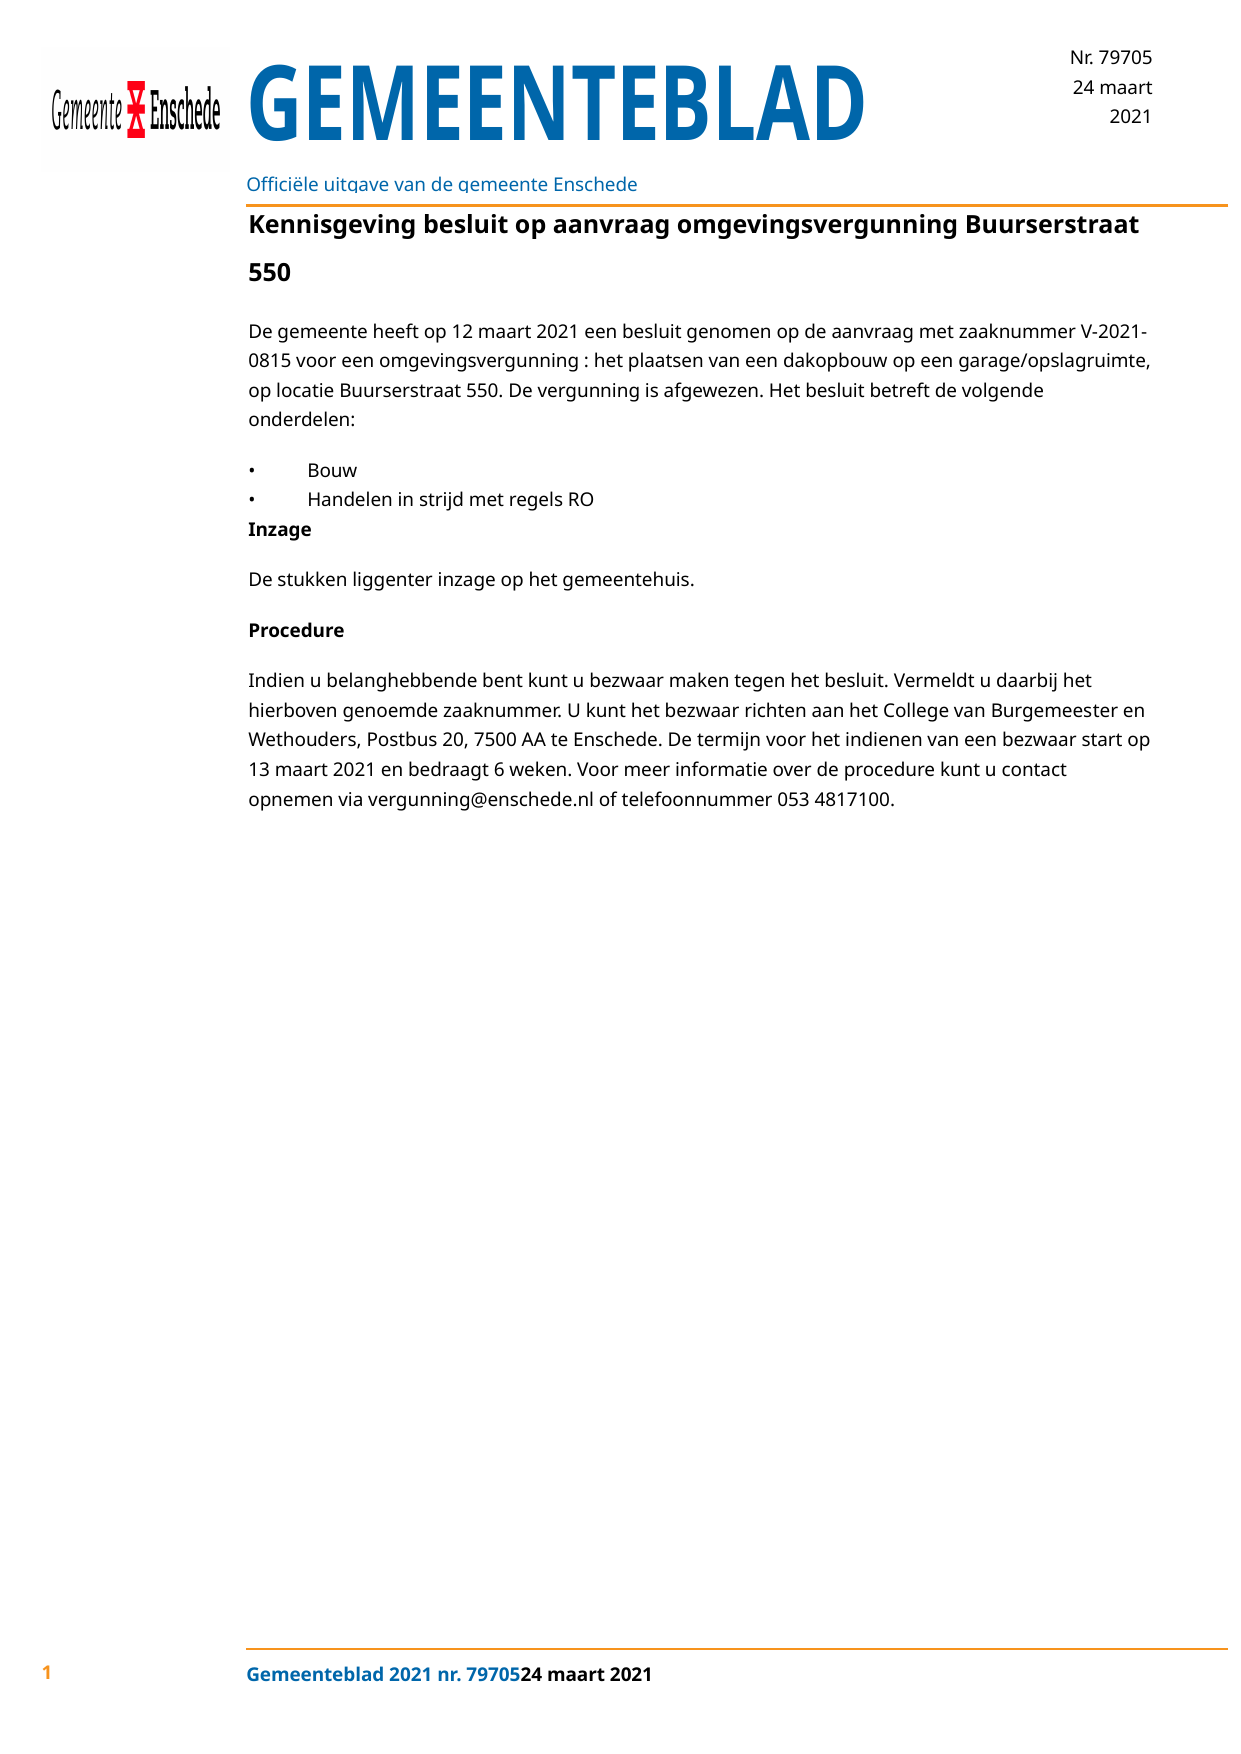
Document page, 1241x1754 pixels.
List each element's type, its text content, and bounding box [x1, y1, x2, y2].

picture [41, 47, 231, 172]
list Handelen in strijd met regels RO [248, 487, 1152, 512]
text De gemeente heeft op 12 maart 2021 een besluit genomen op de aanvraag met zaaknummer V-2021-0815 voor een omgevingsvergunning : het plaatsen van een dakopbouw op een garage/opslagruimte, op locatie Buurserstraat 550. De vergunning is afgewezen. Het besluit betreft de volgende onderdelen: [248, 318, 1152, 432]
text Kennisgeving besluit op aanvraag omgevingsvergunning Buurserstraat 550 [248, 207, 1152, 288]
text Indien u belanghebbende bent kunt u bezwaar maken tegen het besluit. Vermeldt u daarbij het hierboven genoemde zaaknummer. U kunt het bezwaar richten aan het College van Burgemees­ter en Wethouders, Postbus 20, 7500 AA te Enschede. De termijn voor het indienen van een bezwaar start op 13 maart 2021 en bedraagt 6 weken. Voor meer informatie over de procedure kunt u contact opnemen via vergunning@enschede.nl of telefoonnummer 053 4817100. [248, 667, 1152, 812]
text Inzage [248, 516, 1152, 542]
text Procedure [248, 617, 1152, 643]
text De stukken liggenter inzage op het gemeentehuis. [248, 567, 1152, 592]
list Bouw [248, 457, 1152, 483]
